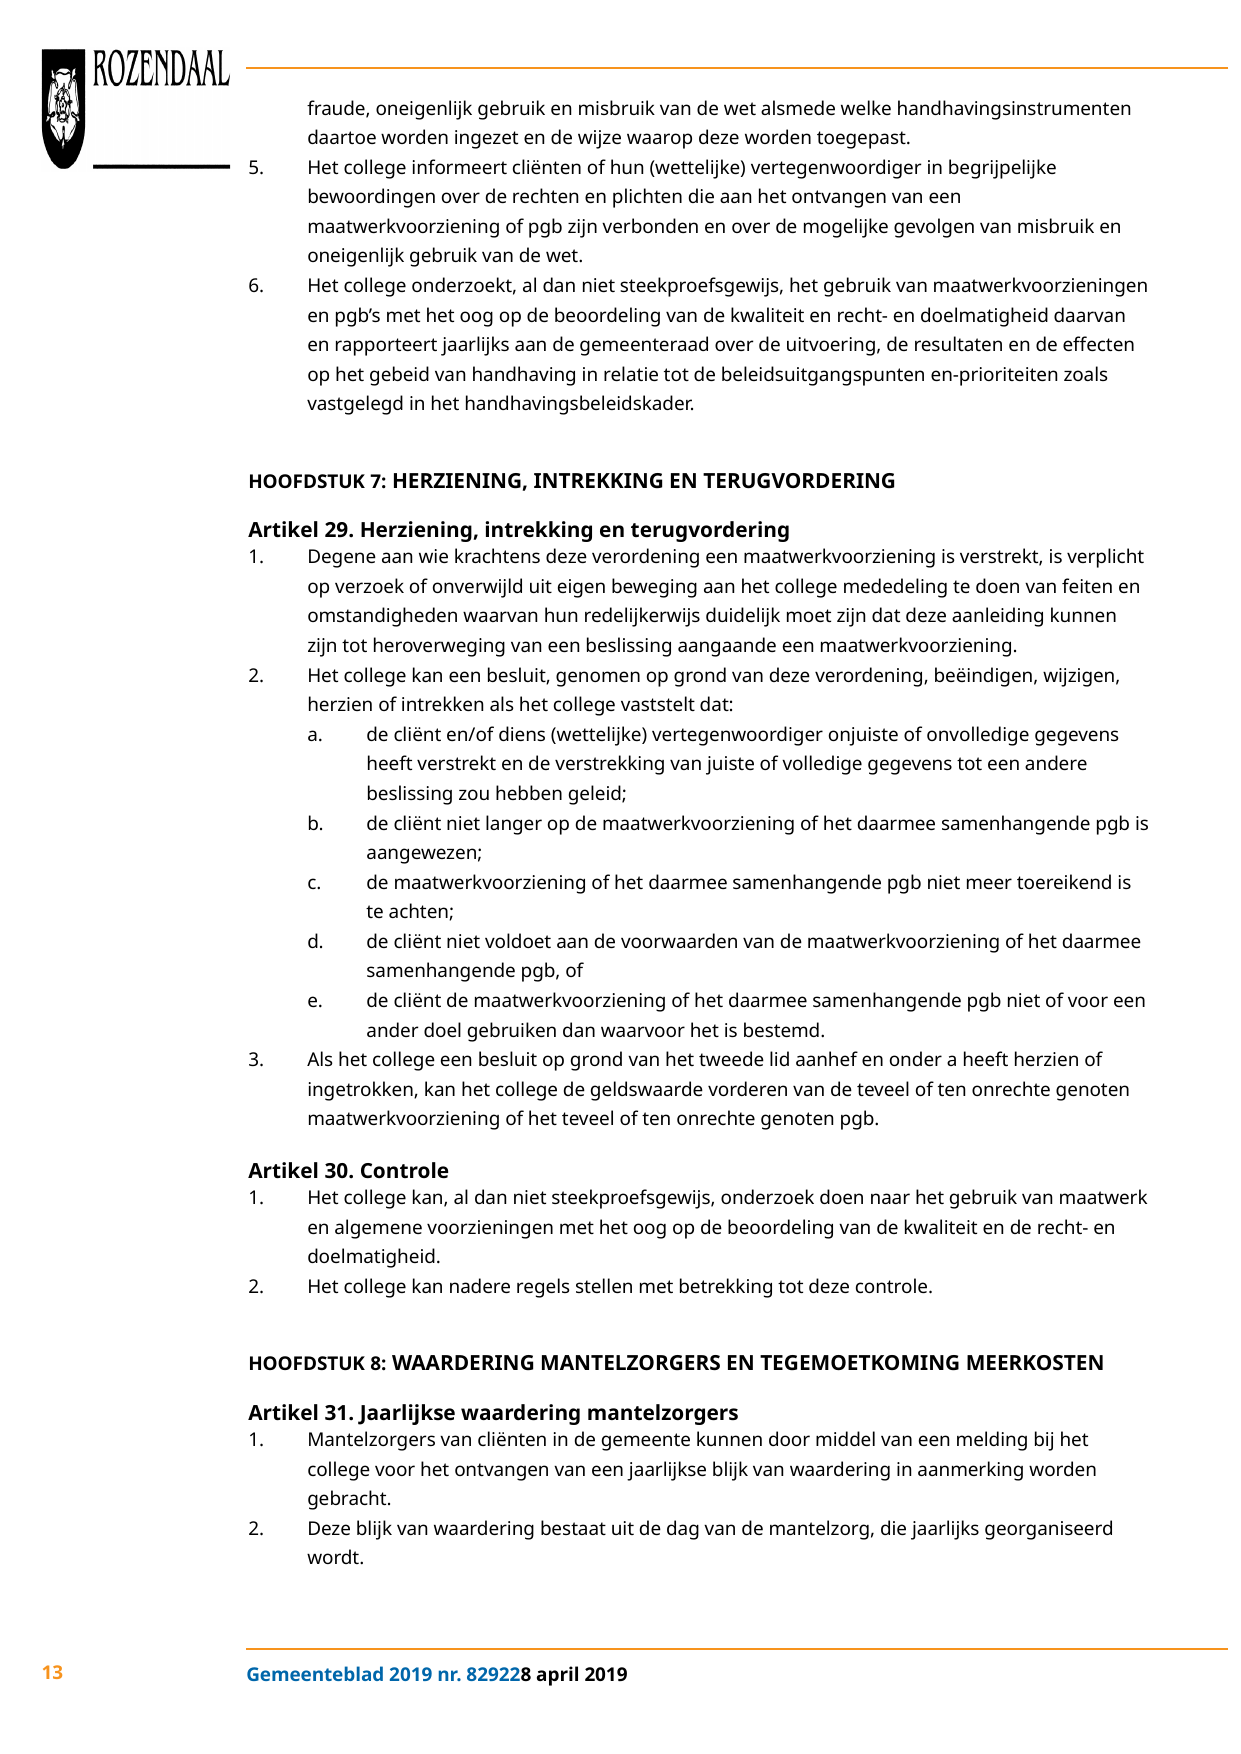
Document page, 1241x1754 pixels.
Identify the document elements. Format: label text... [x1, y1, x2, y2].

list Het college kan een besluit, genomen op grond van deze verordening, beëindigen, wijzigen, herzien of intrekken als het college vaststelt dat: [248, 662, 1152, 717]
text HOOFDSTUK 7: HERZIENING, INTREKKING EN TERUGVORDERING [248, 466, 1152, 494]
text Artikel 31. Jaarlijkse waardering mantelzorgers [248, 1398, 1152, 1426]
list fraude, oneigenlijk gebruik en misbruik van de wet alsmede welke handhavingsinstrumenten daartoe worden ingezet en de wijze waarop deze worden toegepast. [248, 95, 1152, 150]
list Het college kan nadere regels stellen met betrekking tot deze controle. [248, 1273, 1152, 1299]
list Het college onderzoekt, al dan niet steekproefsgewijs, het gebruik van maatwerkvoorzieningen en pgb’s met het oog op de beoordeling van de kwaliteit en recht- en doelmatigheid daarvan en rapporteert jaarlijks aan de gemeenteraad over de uitvoering, de resultaten en de effecten op het gebeid van handhaving in relatie tot de beleidsuitgangspunten en-prioriteiten zoals vastgelegd in het handhavingsbeleidskader. [248, 272, 1152, 416]
list de cliënt en/of diens (wettelijke) vertegenwoordiger onjuiste of onvolledige gegevens heeft verstrekt en de verstrekking van juiste of volledige gegevens tot een andere beslissing zou hebben geleid; [307, 721, 1152, 806]
text Artikel 30. Controle [248, 1156, 1152, 1184]
list Degene aan wie krachtens deze verordening een maatwerkvoorziening is verstrekt, is verplicht op verzoek of onverwijld uit eigen beweging aan het college mededeling te doen van feiten en omstandigheden waarvan hun redelijkerwijs duidelijk moet zijn dat deze aanleiding kunnen zijn tot heroverweging van een beslissing aangaande een maatwerkvoorziening. [248, 543, 1152, 658]
list de cliënt de maatwerkvoorziening of het daarmee samenhangende pgb niet of voor een ander doel gebruiken dan waarvoor het is bestemd. [307, 987, 1152, 1043]
list Mantelzorgers van cliënten in de gemeente kunnen door middel van een melding bij het college voor het ontvangen van een jaarlijkse blijk van waardering in aanmerking worden gebracht. [248, 1426, 1152, 1511]
list Deze blijk van waardering bestaat uit de dag van de mantelzorg, die jaarlijks georganiseerd wordt. [248, 1515, 1152, 1570]
text Artikel 29. Herziening, intrekking en terugvordering [248, 515, 1152, 543]
picture [41, 47, 231, 172]
list de cliënt niet voldoet aan de voorwaarden van de maatwerkvoorziening of het daarmee samenhangende pgb, of [307, 928, 1152, 983]
list Het college kan, al dan niet steekproefsgewijs, onderzoek doen naar het gebruik van maatwerk en algemene voorzieningen met het oog op de beoordeling van de kwaliteit en de recht- en doelmatigheid. [248, 1184, 1152, 1269]
list de cliënt niet langer op de maatwerkvoorziening of het daarmee samenhangende pgb is aangewezen; [307, 810, 1152, 865]
list Als het college een besluit op grond van het tweede lid aanhef en onder a heeft herzien of ingetrokken, kan het college de geldswaarde vorderen van de teveel of ten onrechte genoten maatwerkvoorziening of het teveel of ten onrechte genoten pgb. [248, 1046, 1152, 1131]
text HOOFDSTUK 8: WAARDERING MANTELZORGERS EN TEGEMOETKOMING MEERKOSTEN [248, 1348, 1152, 1377]
list de maatwerkvoorziening of het daarmee samenhangende pgb niet meer toereikend is te achten; [307, 869, 1152, 924]
list Het college informeert cliënten of hun (wettelijke) vertegenwoordiger in begrijpelijke bewoordingen over de rechten en plichten die aan het ontvangen van een maatwerkvoorziening of pgb zijn verbonden en over de mogelijke gevolgen van misbruik en oneigenlijk gebruik van de wet. [248, 154, 1152, 268]
